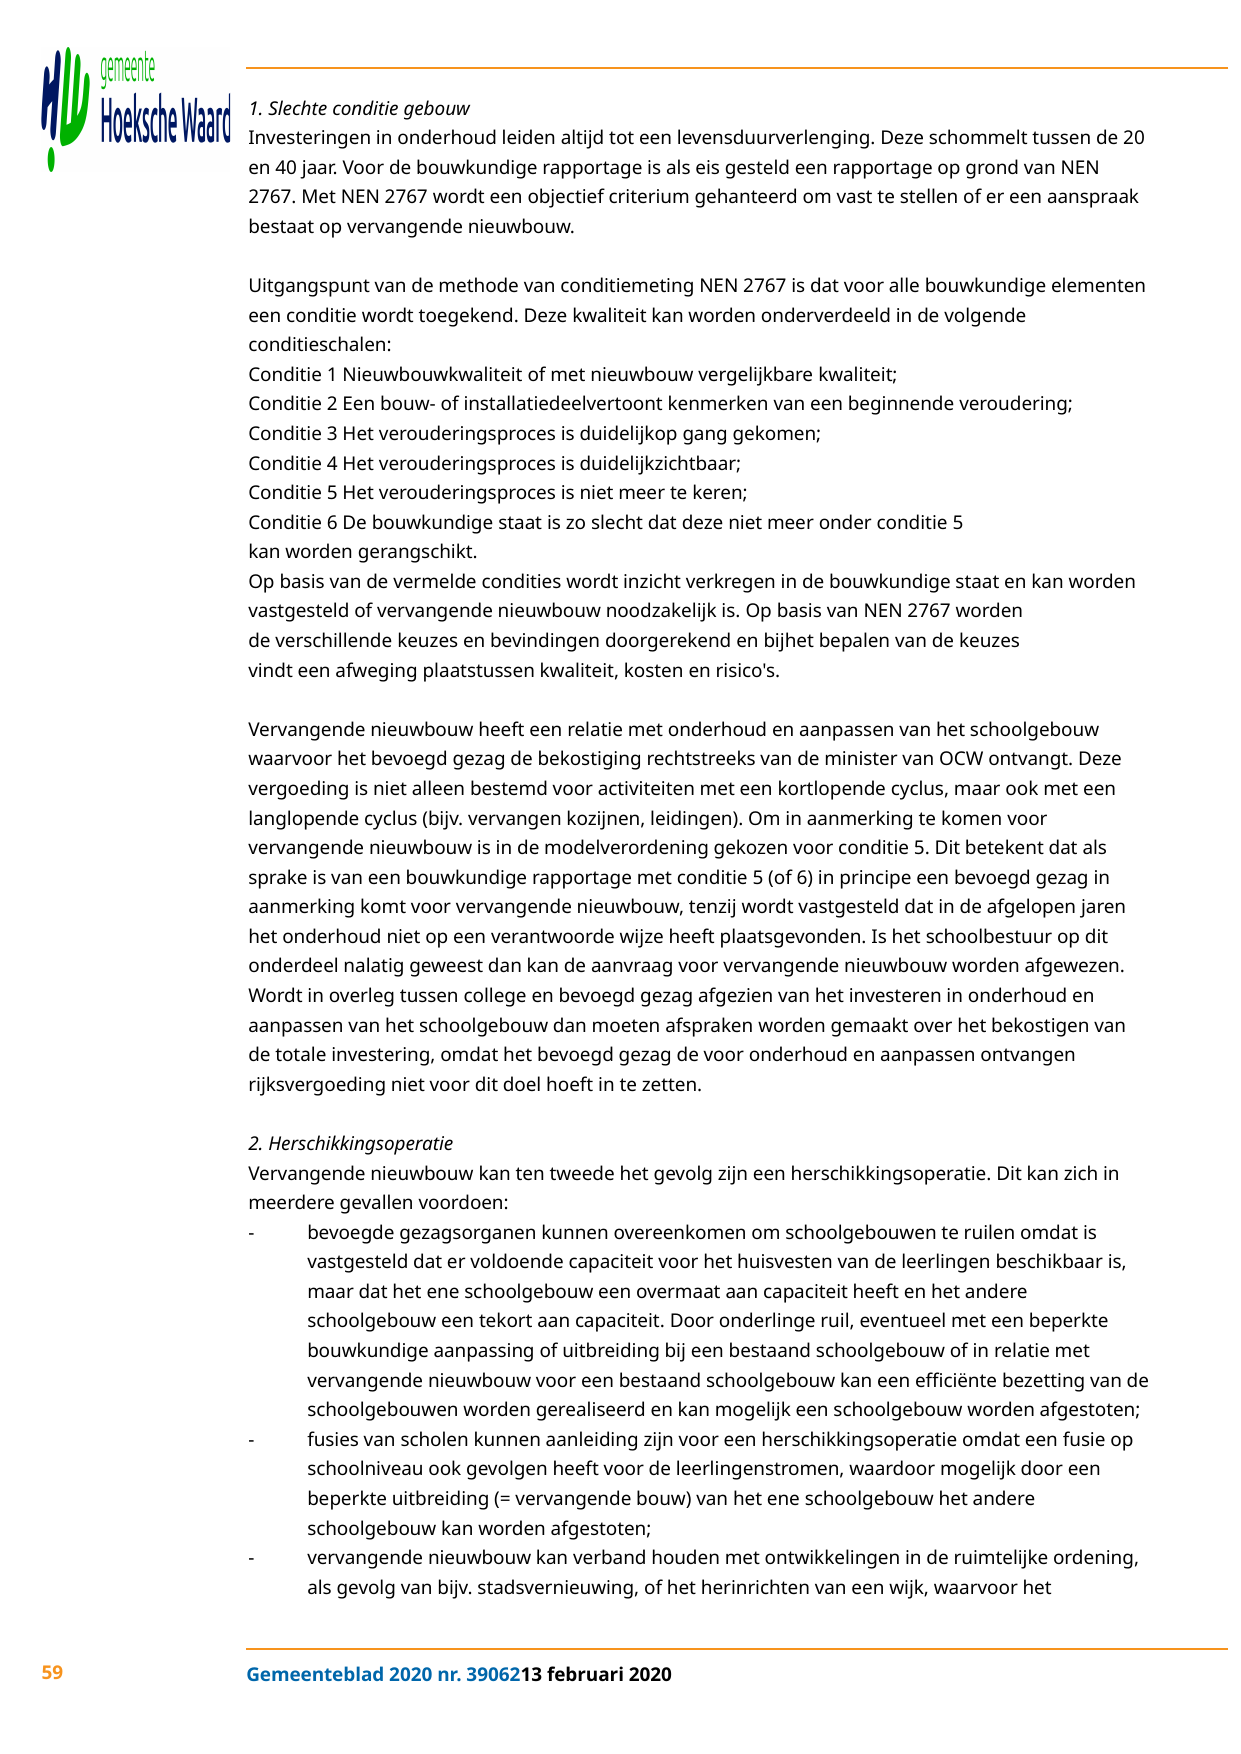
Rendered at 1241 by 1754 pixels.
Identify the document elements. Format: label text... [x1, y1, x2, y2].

list bevoegde gezagsorganen kunnen overeenkomen om schoolgebouwen te ruilen omdat is vastgesteld dat er voldoende capaciteit voor het huisvesten van de leerlingen beschikbaar is, maar dat het ene schoolgebouw een overmaat aan capaciteit heeft en het andere schoolgebouw een tekort aan capaciteit. Door onderlinge ruil, eventueel met een beperkte bouwkundige aanpassing of uitbreiding bij een bestaand schoolgebouw of in relatie met vervangende nieuwbouw voor een bestaand schoolgebouw kan een efficiënte bezetting van de schoolgebouwen worden gerealiseerd en kan mogelijk een schoolgebouw worden afgestoten; [248, 1219, 1152, 1422]
picture [41, 47, 231, 172]
text 2. Herschikkingsoperatie [248, 1130, 1152, 1156]
text Investeringen in onderhoud leiden altijd tot een levensduurverlenging. Deze schommelt tussen de 20 en 40 jaar. Voor de bouwkundige rapportage is als eis gesteld een rapportage op grond van NEN 2767. Met NEN 2767 wordt een objectief criterium gehanteerd om vast te stellen of er een aanspraak bestaat op vervangende nieuwbouw. [248, 124, 1152, 239]
text Vervangende nieuwbouw heeft een relatie met onderhoud en aanpassen van het schoolgebouw waarvoor het bevoegd gezag de bekostiging rechtstreeks van de minister van OCW ontvangt. Deze vergoeding is niet alleen bestemd voor activiteiten met een kortlopende cyclus, maar ook met een langlopende cyclus (bijv. vervangen kozijnen, leidingen). Om in aanmerking te komen voor vervangende nieuwbouw is in de modelverordening gekozen voor conditie 5. Dit betekent dat als sprake is van een bouwkundige rapportage met conditie 5 (of 6) in principe een bevoegd gezag in aanmerking komt voor vervangende nieuwbouw, tenzij wordt vastgesteld dat in de afgelopen jaren het onderhoud niet op een verantwoorde wijze heeft plaatsgevonden. Is het schoolbestuur op dit onderdeel nalatig geweest dan kan de aanvraag voor vervangende nieuwbouw worden afgewezen. Wordt in overleg tussen college en bevoegd gezag afgezien van het investeren in onderhoud en aanpassen van het schoolgebouw dan moeten afspraken worden gemaakt over het bekostigen van de totale investering, omdat het bevoegd gezag de voor onderhoud en aanpassen ontvangen rijksvergoeding niet voor dit doel hoeft in te zetten. [248, 716, 1152, 1097]
list fusies van scholen kunnen aanleiding zijn voor een herschikkingsoperatie omdat een fusie op schoolniveau ook gevolgen heeft voor de leerlingenstromen, waardoor mogelijk door een beperkte uitbreiding (= vervangende bouw) van het ene schoolgebouw het andere schoolgebouw kan worden afgestoten; [248, 1426, 1152, 1541]
text Conditie 1 Nieuwbouwkwaliteit of met nieuwbouw vergelijkbare kwaliteit; [248, 361, 1152, 387]
text Conditie 3 Het verouderingsproces is duidelijkop gang gekomen; [248, 420, 1152, 446]
text 1. Slechte conditie gebouw [248, 95, 1152, 121]
text Conditie 2 Een bouw- of installatiedeelvertoont kenmerken van een beginnende veroudering; [248, 391, 1152, 416]
text Conditie 4 Het verouderingsproces is duidelijkzichtbaar; [248, 450, 1152, 476]
text Conditie 5 Het verouderingsproces is niet meer te keren; [248, 479, 1152, 505]
text Conditie 6 De bouwkundige staat is zo slecht dat deze niet meer onder conditie 5 kan worden gerangschikt. [248, 509, 1152, 564]
text Uitgangspunt van de methode van conditiemeting NEN 2767 is dat voor alle bouwkundige elementen een conditie wordt toegekend. Deze kwaliteit kan worden onderverdeeld in de volgende conditieschalen: [248, 272, 1152, 357]
list vervangende nieuwbouw kan verband houden met ontwikkelingen in de ruimtelijke ordening, als gevolg van bijv. stadsvernieuwing, of het herinrichten van een wijk, waarvoor het [248, 1544, 1152, 1600]
text Op basis van de vermelde condities wordt inzicht verkregen in de bouwkundige staat en kan worden vastgesteld of vervangende nieuwbouw noodzakelijk is. Op basis van NEN 2767 worden de verschillende keuzes en bevindingen doorgerekend en bijhet bepalen van de keuzes vindt een afweging plaatstussen kwaliteit, kosten en risico's. [248, 568, 1152, 683]
text Vervangende nieuwbouw kan ten tweede het gevolg zijn een herschikkingsoperatie. Dit kan zich in meerdere gevallen voordoen: [248, 1160, 1152, 1215]
